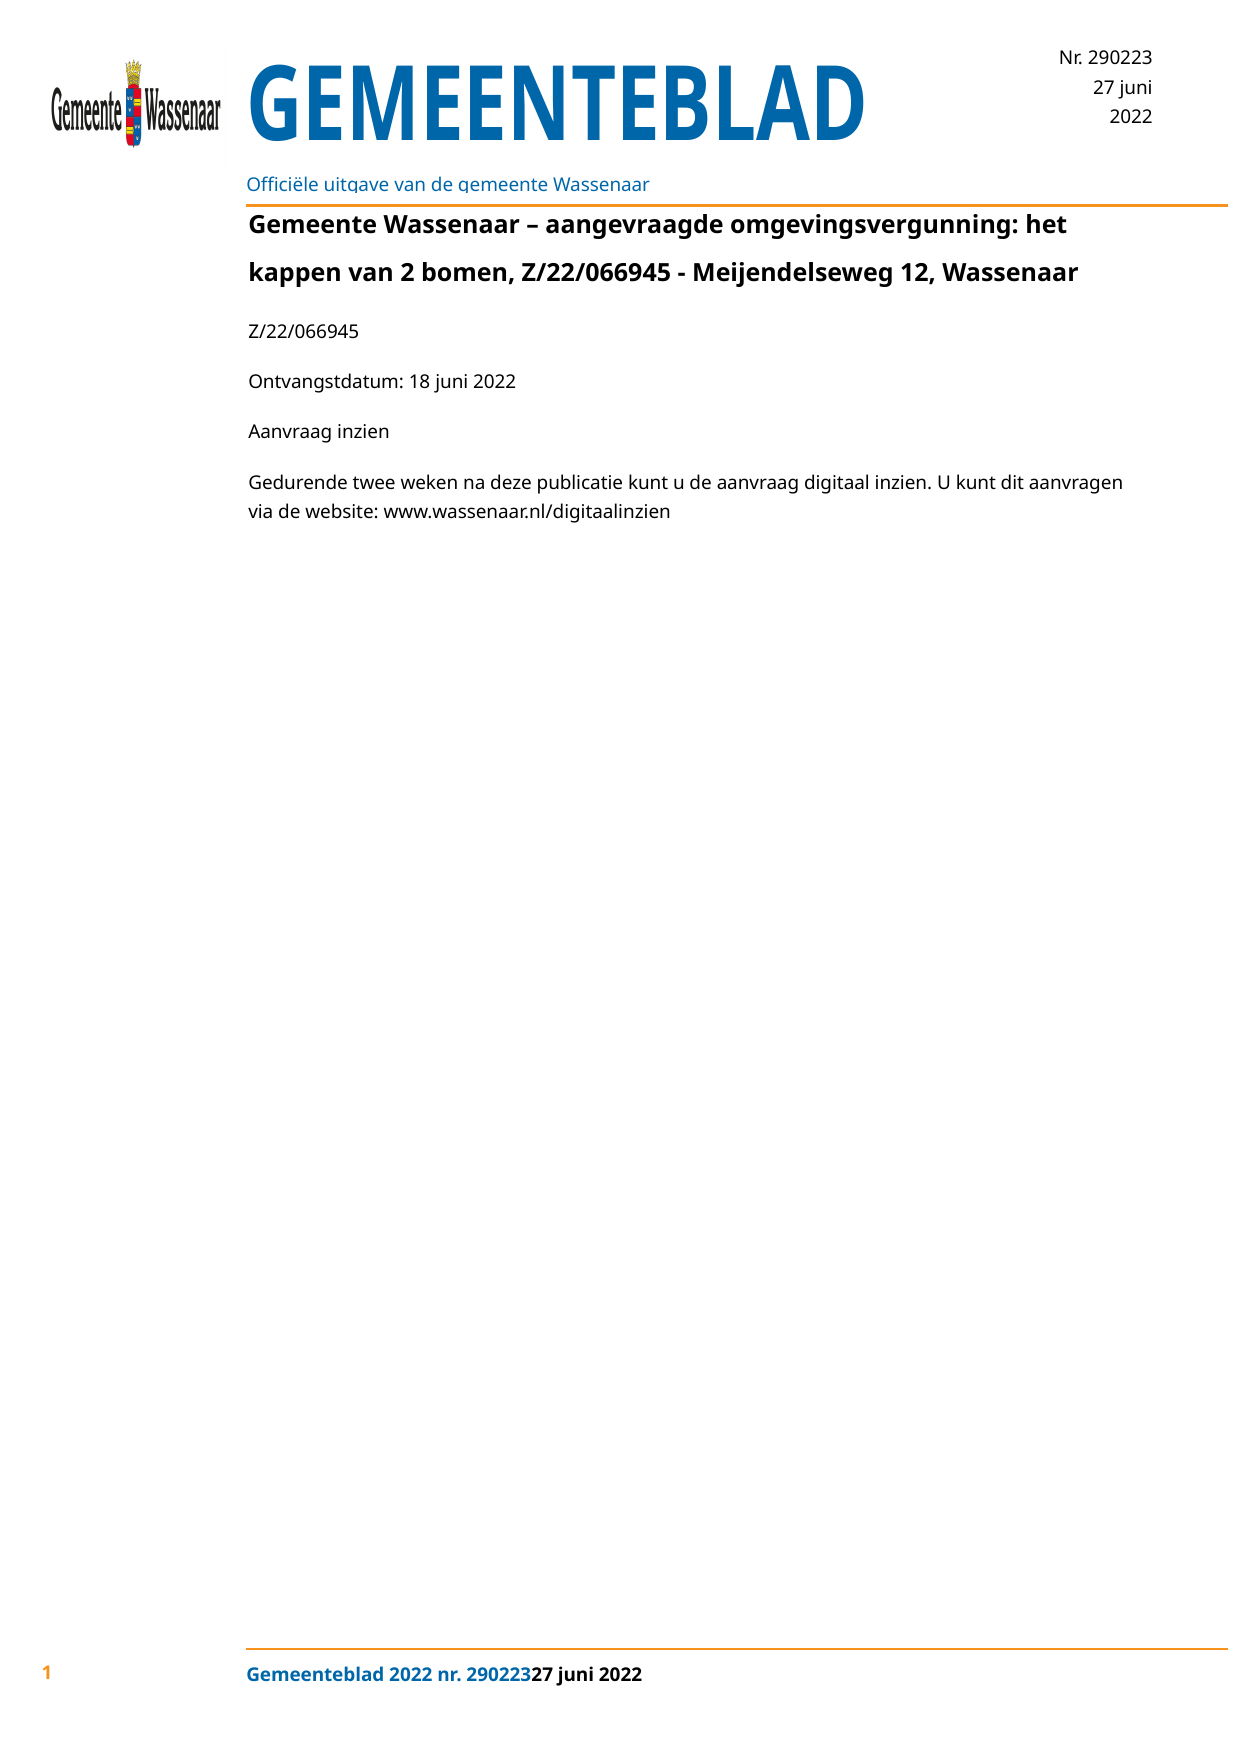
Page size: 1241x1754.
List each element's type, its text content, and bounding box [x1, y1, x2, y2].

text Gedurende twee weken na deze publicatie kunt u de aanvraag digitaal inzien. U kunt dit aanvragen via de website: www.wassenaar.nl/digitaalinzien [248, 469, 1152, 524]
text Z/22/066945 [248, 318, 1152, 344]
text Aanvraag inzien [248, 419, 1152, 444]
text Gemeente Wassenaar – aangevraagde omgevingsvergunning: het kappen van 2 bomen, Z/22/066945 - Meijendelseweg 12, Wassenaar [248, 207, 1152, 288]
picture [41, 47, 231, 172]
text Ontvangstdatum: 18 juni 2022 [248, 368, 1152, 394]
